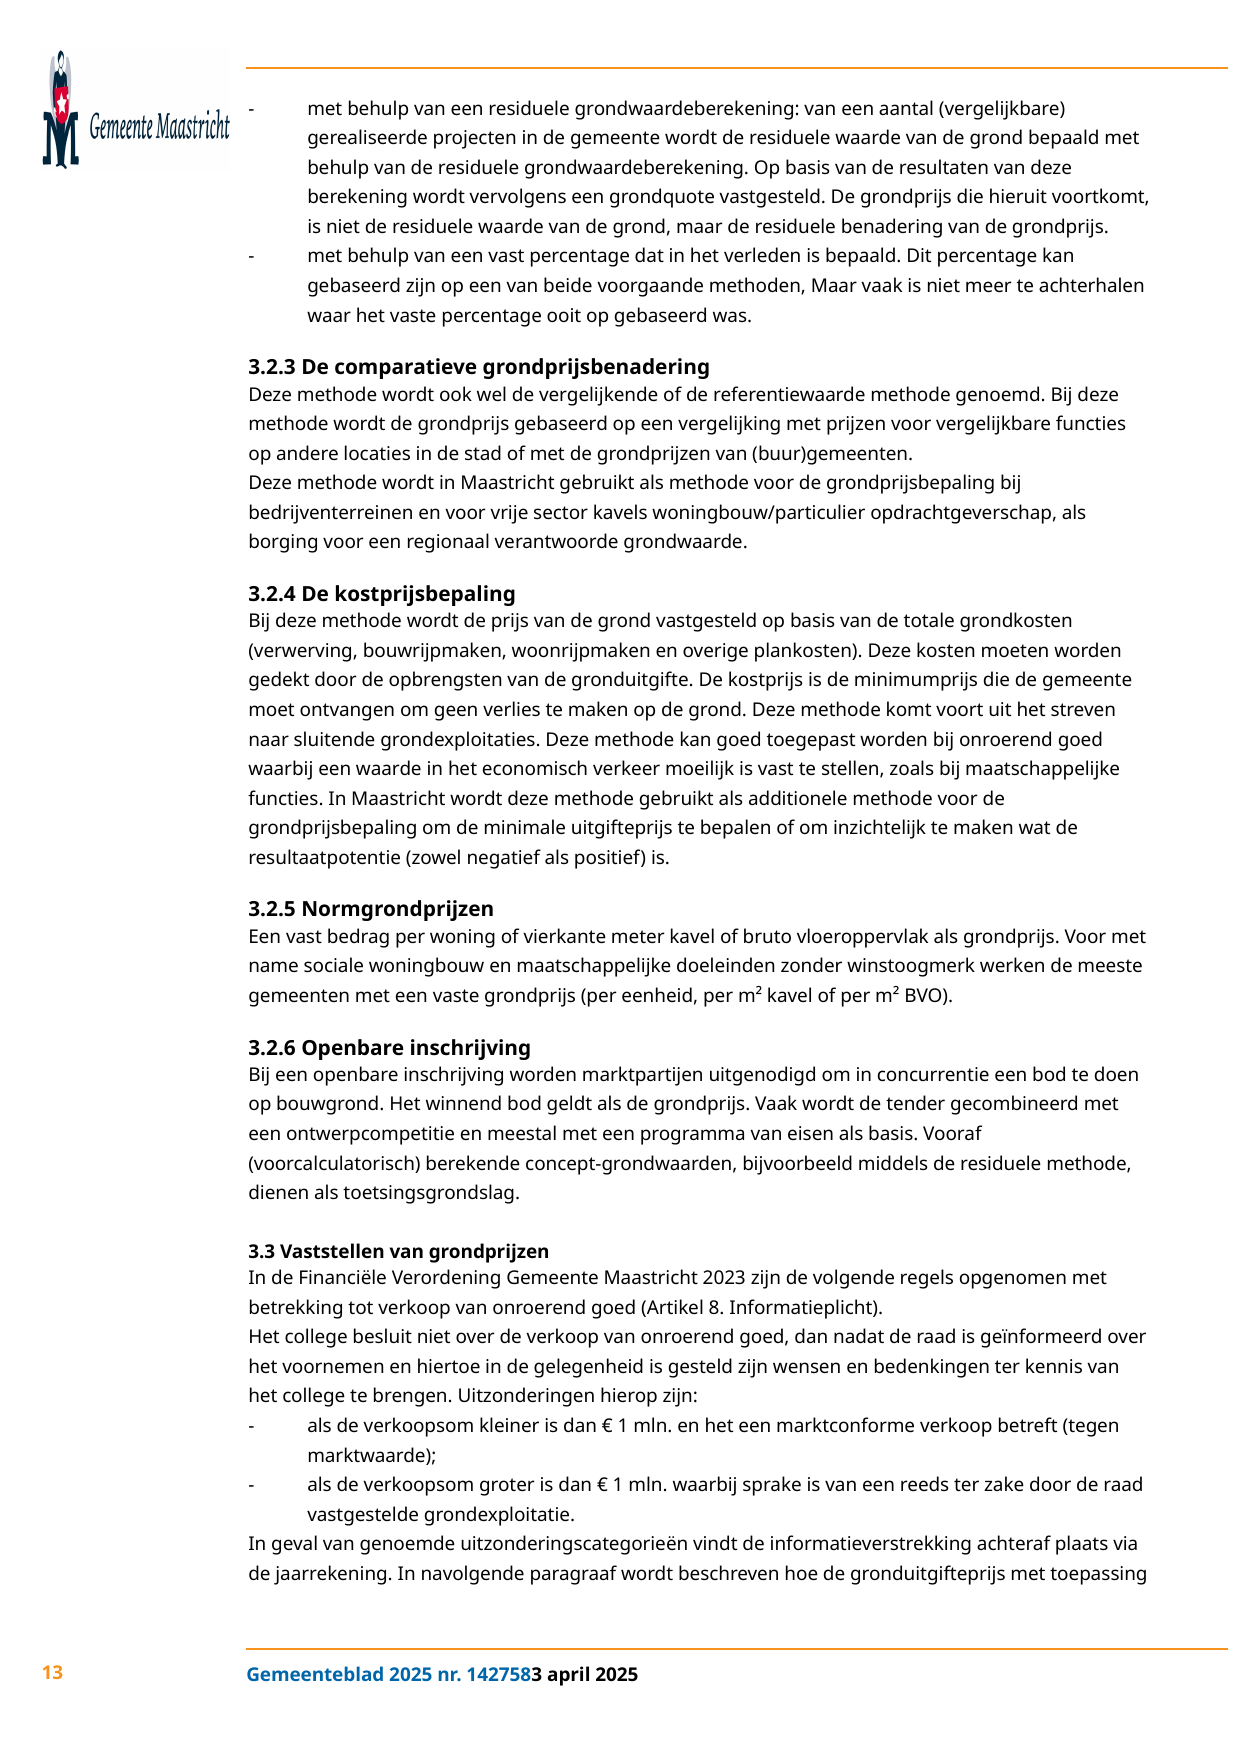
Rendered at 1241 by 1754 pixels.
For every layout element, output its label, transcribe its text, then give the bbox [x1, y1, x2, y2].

text 3.3 Vaststellen van grondprijzen [248, 1238, 1152, 1264]
list als de verkoopsom kleiner is dan € 1 mln. en het een marktconforme verkoop betreft (tegen marktwaarde); [248, 1412, 1152, 1467]
text Het college besluit niet over de verkoop van onroerend goed, dan nadat de raad is geïnformeerd over het voornemen en hiertoe in de gelegenheid is gesteld zijn wensen en bedenkingen ter kennis van het college te brengen. Uitzonderingen hierop zijn: [248, 1323, 1152, 1408]
text Bij een openbare inschrijving worden marktpartijen uitgenodigd om in concurrentie een bod te doen op bouwgrond. Het winnend bod geldt als de grondprijs. Vaak wordt de tender gecombineerd met een ontwerpcompetitie en meestal met een programma van eisen als basis. Vooraf (voorcalculatorisch) berekende concept-grondwaarden, bijvoorbeeld middels de residuele methode, dienen als toetsingsgrondslag. [248, 1061, 1152, 1205]
text In de Financiële Verordening Gemeente Maastricht 2023 zijn de volgende regels opgenomen met betrekking tot verkoop van onroerend goed (Artikel 8. Informatieplicht). [248, 1264, 1152, 1319]
picture [41, 47, 231, 172]
text Een vast bedrag per woning of vierkante meter kavel of bruto vloeroppervlak als grondprijs. Voor met name sociale woningbouw en maatschappelijke doeleinden zonder winstoogmerk werken de meeste gemeenten met een vaste grondprijs (per eenheid, per m² kavel of per m² BVO). [248, 923, 1152, 1008]
text 3.2.6 Openbare inschrijving [248, 1033, 1152, 1061]
text In geval van genoemde uitzonderingscategorieën vindt de informatieverstrekking achteraf plaats via de jaarrekening. In navolgende paragraaf wordt beschreven hoe de gronduitgifteprijs met toepassing [248, 1531, 1152, 1586]
text 3.2.4 De kostprijsbepaling [248, 579, 1152, 607]
list als de verkoopsom groter is dan € 1 mln. waarbij sprake is van een reeds ter zake door de raad vastgestelde grondexploitatie. [248, 1471, 1152, 1527]
text 3.2.3 De comparatieve grondprijsbenadering [248, 352, 1152, 381]
text Deze methode wordt in Maastricht gebruikt als methode voor de grondprijsbepaling bij bedrijventerreinen en voor vrije sector kavels woningbouw/particulier opdrachtgeverschap, als borging voor een regionaal verantwoorde grondwaarde. [248, 469, 1152, 554]
text Bij deze methode wordt de prijs van de grond vastgesteld op basis van de totale grondkosten (verwerving, bouwrijpmaken, woonrijpmaken en overige plankosten). Deze kosten moeten worden gedekt door de opbrengsten van de gronduitgifte. De kostprijs is de minimumprijs die de gemeente moet ontvangen om geen verlies te maken op de grond. Deze methode komt voort uit het streven naar sluitende grondexploitaties. Deze methode kan goed toegepast worden bij onroerend goed waarbij een waarde in het economisch verkeer moeilijk is vast te stellen, zoals bij maatschappelijke functies. In Maastricht wordt deze methode gebruikt als additionele methode voor de grondprijsbepaling om de minimale uitgifteprijs te bepalen of om inzichtelijk te maken wat de resultaatpotentie (zowel negatief als positief) is. [248, 607, 1152, 870]
list met behulp van een vast percentage dat in het verleden is bepaald. Dit percentage kan gebaseerd zijn op een van beide voorgaande methoden, Maar vaak is niet meer te achterhalen waar het vaste percentage ooit op gebaseerd was. [248, 243, 1152, 328]
text 3.2.5 Normgrondprijzen [248, 894, 1152, 923]
text Deze methode wordt ook wel de vergelijkende of de referentiewaarde methode genoemd. Bij deze methode wordt de grondprijs gebaseerd op een vergelijking met prijzen voor vergelijkbare functies op andere locaties in de stad of met de grondprijzen van (buur)gemeenten. [248, 381, 1152, 466]
list met behulp van een residuele grondwaardeberekening: van een aantal (vergelijkbare) gerealiseerde projecten in de gemeente wordt de residuele waarde van de grond bepaald met behulp van de residuele grondwaardeberekening. Op basis van de resultaten van deze berekening wordt vervolgens een grondquote vastgesteld. De grondprijs die hieruit voortkomt, is niet de residuele waarde van de grond, maar de residuele benadering van de grondprijs. [248, 95, 1152, 239]
